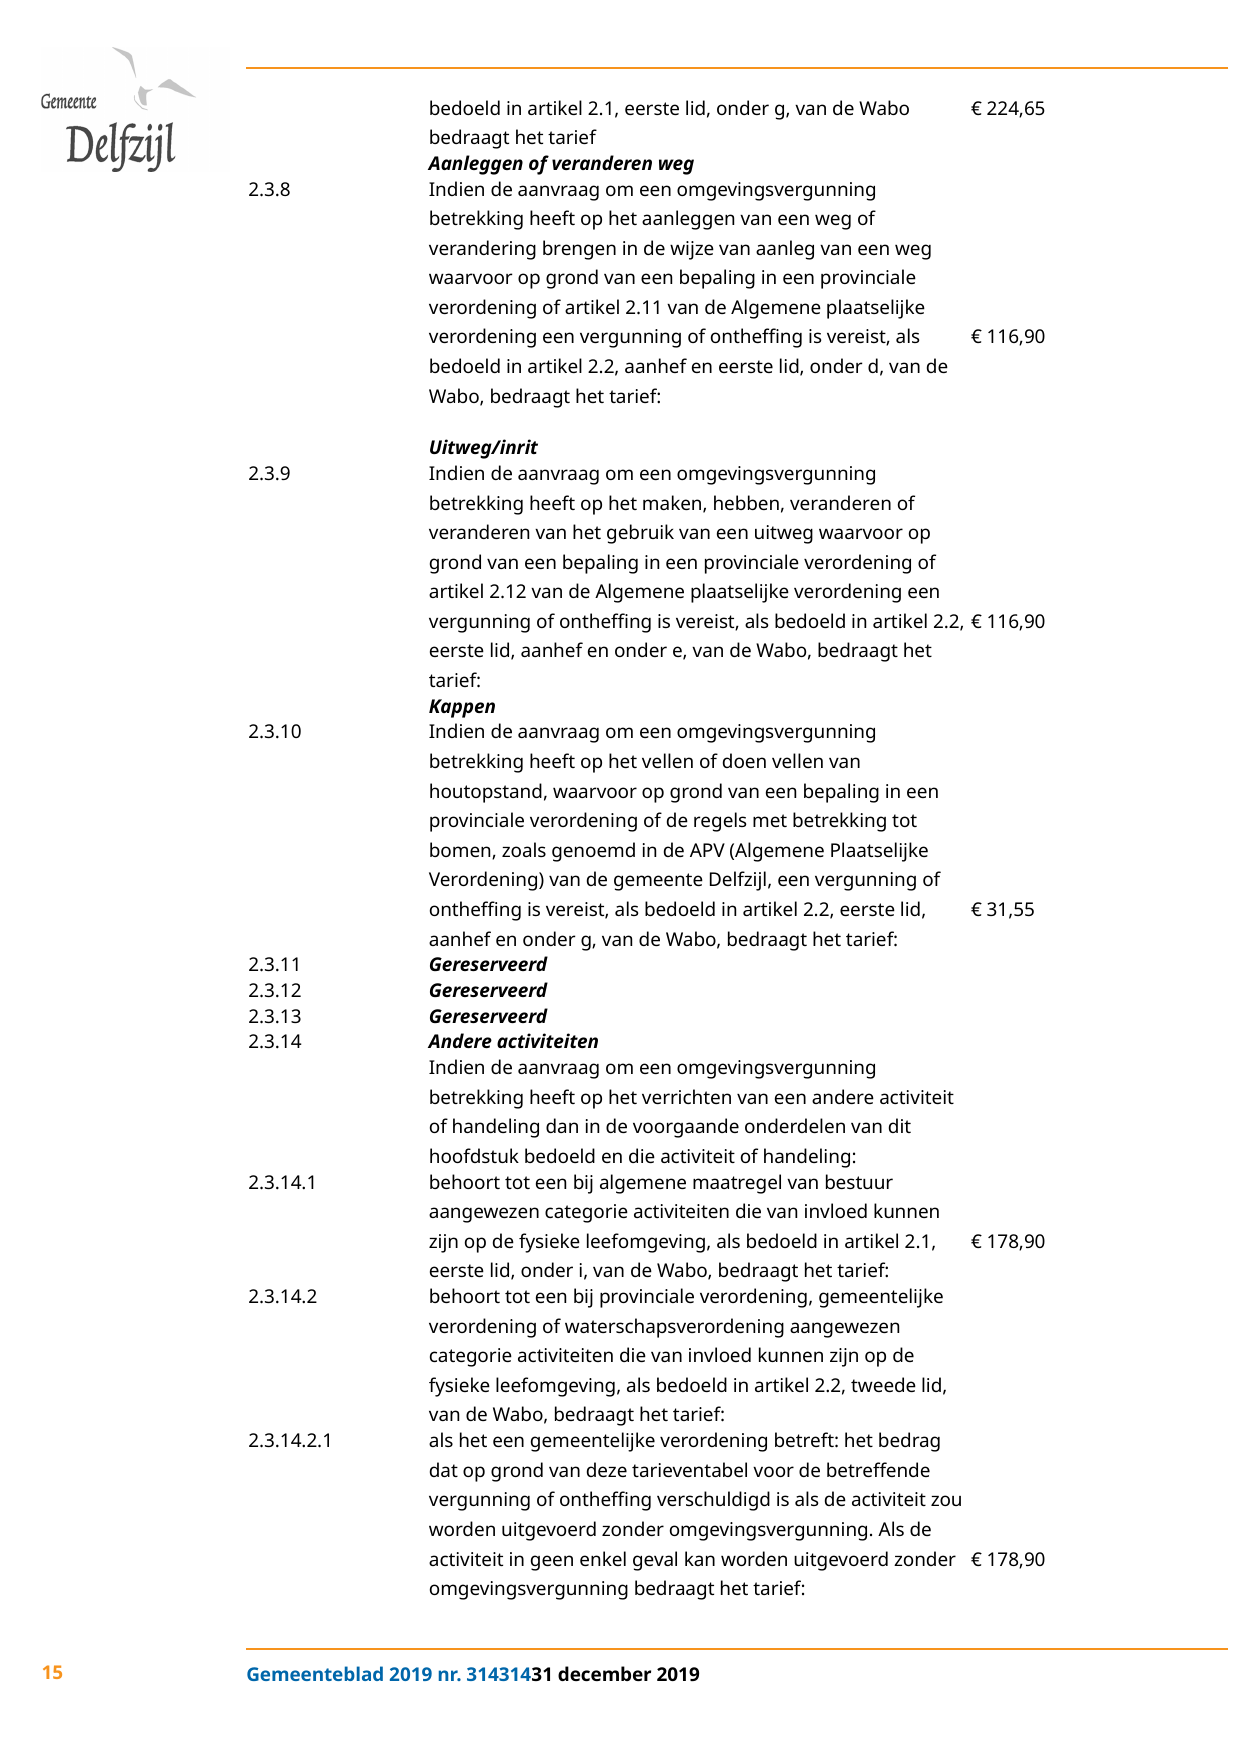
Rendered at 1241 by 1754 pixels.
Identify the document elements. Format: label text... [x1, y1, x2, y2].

table_cell 2.3.12 [248, 977, 429, 1003]
table_cell Gereserveerd [429, 1003, 971, 1029]
table_cell 2.3.14.1 [248, 1169, 429, 1283]
table_cell [971, 434, 1152, 460]
table_cell € 31,55 [971, 719, 1152, 951]
table_cell [248, 693, 429, 719]
table_cell [971, 409, 1152, 434]
table_cell € 224,65 [971, 95, 1152, 150]
table_cell 2.3.14.2.1 [248, 1428, 429, 1601]
table_cell 2.3.9 [248, 460, 429, 693]
table_cell 2.3.14.2 [248, 1283, 429, 1427]
table_cell Gereserveerd [429, 977, 971, 1003]
table_cell € 116,90 [971, 460, 1152, 693]
table_cell 2.3.13 [248, 1003, 429, 1029]
table_cell behoort tot een bij provinciale verordening, gemeentelijke verordening of waterschapsverordening aangewezen categorie activiteiten die van invloed kunnen zijn op de fysieke leefomgeving, als bedoeld in artikel 2.2, tweede lid, van de Wabo, bedraagt het tarief: [429, 1283, 971, 1427]
table_cell [971, 1003, 1152, 1029]
table_cell als het een gemeentelijke verordening betreft: het bedrag dat op grond van deze tarieventabel voor de betreffende vergunning of ontheffing verschuldigd is als de activiteit zou worden uitgevoerd zonder omgevingsvergunning. Als de activiteit in geen enkel geval kan worden uitgevoerd zonder omgevingsvergunning bedraagt het tarief: [429, 1428, 971, 1601]
table_cell [429, 409, 971, 434]
table_cell Indien de aanvraag om een omgevingsvergunning betrekking heeft op het verrichten van een andere activiteit of handeling dan in de voorgaande onderdelen van dit hoofdstuk bedoeld en die activiteit of handeling: [429, 1054, 971, 1169]
table_cell Indien de aanvraag om een omgevingsvergunning betrekking heeft op het maken, hebben, veranderen of veranderen van het gebruik van een uitweg waarvoor op grond van een bepaling in een provinciale verordening of artikel 2.12 van de Algemene plaatselijke verordening een vergunning of ontheffing is vereist, als bedoeld in artikel 2.2, eerste lid, aanhef en onder e, van de Wabo, bedraagt het tarief: [429, 460, 971, 693]
table_cell Indien de aanvraag om een omgevingsvergunning betrekking heeft op het vellen of doen vellen van houtopstand, waarvoor op grond van een bepaling in een provinciale verordening of de regels met betrekking tot bomen, zoals genoemd in de APV (Algemene Plaatselijke Verordening) van de gemeente Delfzijl, een vergunning of ontheffing is vereist, als bedoeld in artikel 2.2, eerste lid, aanhef en onder g, van de Wabo, bedraagt het tarief: [429, 719, 971, 951]
table_cell [971, 1054, 1152, 1169]
table_cell 2.3.14 [248, 1029, 429, 1054]
table_cell 2.3.10 [248, 719, 429, 951]
table_cell bedoeld in artikel 2.1, eerste lid, onder g, van de Wabo bedraagt het tarief [429, 95, 971, 150]
picture [41, 47, 231, 172]
table_cell [971, 951, 1152, 977]
table_cell [971, 150, 1152, 176]
table_cell Indien de aanvraag om een omgevingsvergunning betrekking heeft op het aanleggen van een weg of verandering brengen in de wijze van aanleg van een weg waarvoor op grond van een bepaling in een provinciale verordening of artikel 2.11 van de Algemene plaatselijke verordening een vergunning of ontheffing is vereist, als bedoeld in artikel 2.2, aanhef en eerste lid, onder d, van de Wabo, bedraagt het tarief: [429, 176, 971, 409]
table_cell Kappen [429, 693, 971, 719]
table_cell [248, 150, 429, 176]
table_cell [248, 1054, 429, 1169]
table_cell [971, 1283, 1152, 1427]
table_cell Aanleggen of veranderen weg [429, 150, 971, 176]
table_cell 2.3.8 [248, 176, 429, 409]
table_cell € 116,90 [971, 176, 1152, 409]
table_cell [248, 95, 429, 150]
table_cell 2.3.11 [248, 951, 429, 977]
table_cell Uitweg/inrit [429, 434, 971, 460]
table_cell [971, 693, 1152, 719]
table_cell [248, 434, 429, 460]
table_cell € 178,90 [971, 1428, 1152, 1601]
table_cell € 178,90 [971, 1169, 1152, 1283]
table_cell Gereserveerd [429, 951, 971, 977]
table_cell [971, 1029, 1152, 1054]
table_cell Andere activiteiten [429, 1029, 971, 1054]
table_cell [971, 977, 1152, 1003]
table_cell behoort tot een bij algemene maatregel van bestuur aangewezen categorie activiteiten die van invloed kunnen zijn op de fysieke leefomgeving, als bedoeld in artikel 2.1, eerste lid, onder i, van de Wabo, bedraagt het tarief: [429, 1169, 971, 1283]
table_cell [248, 409, 429, 434]
